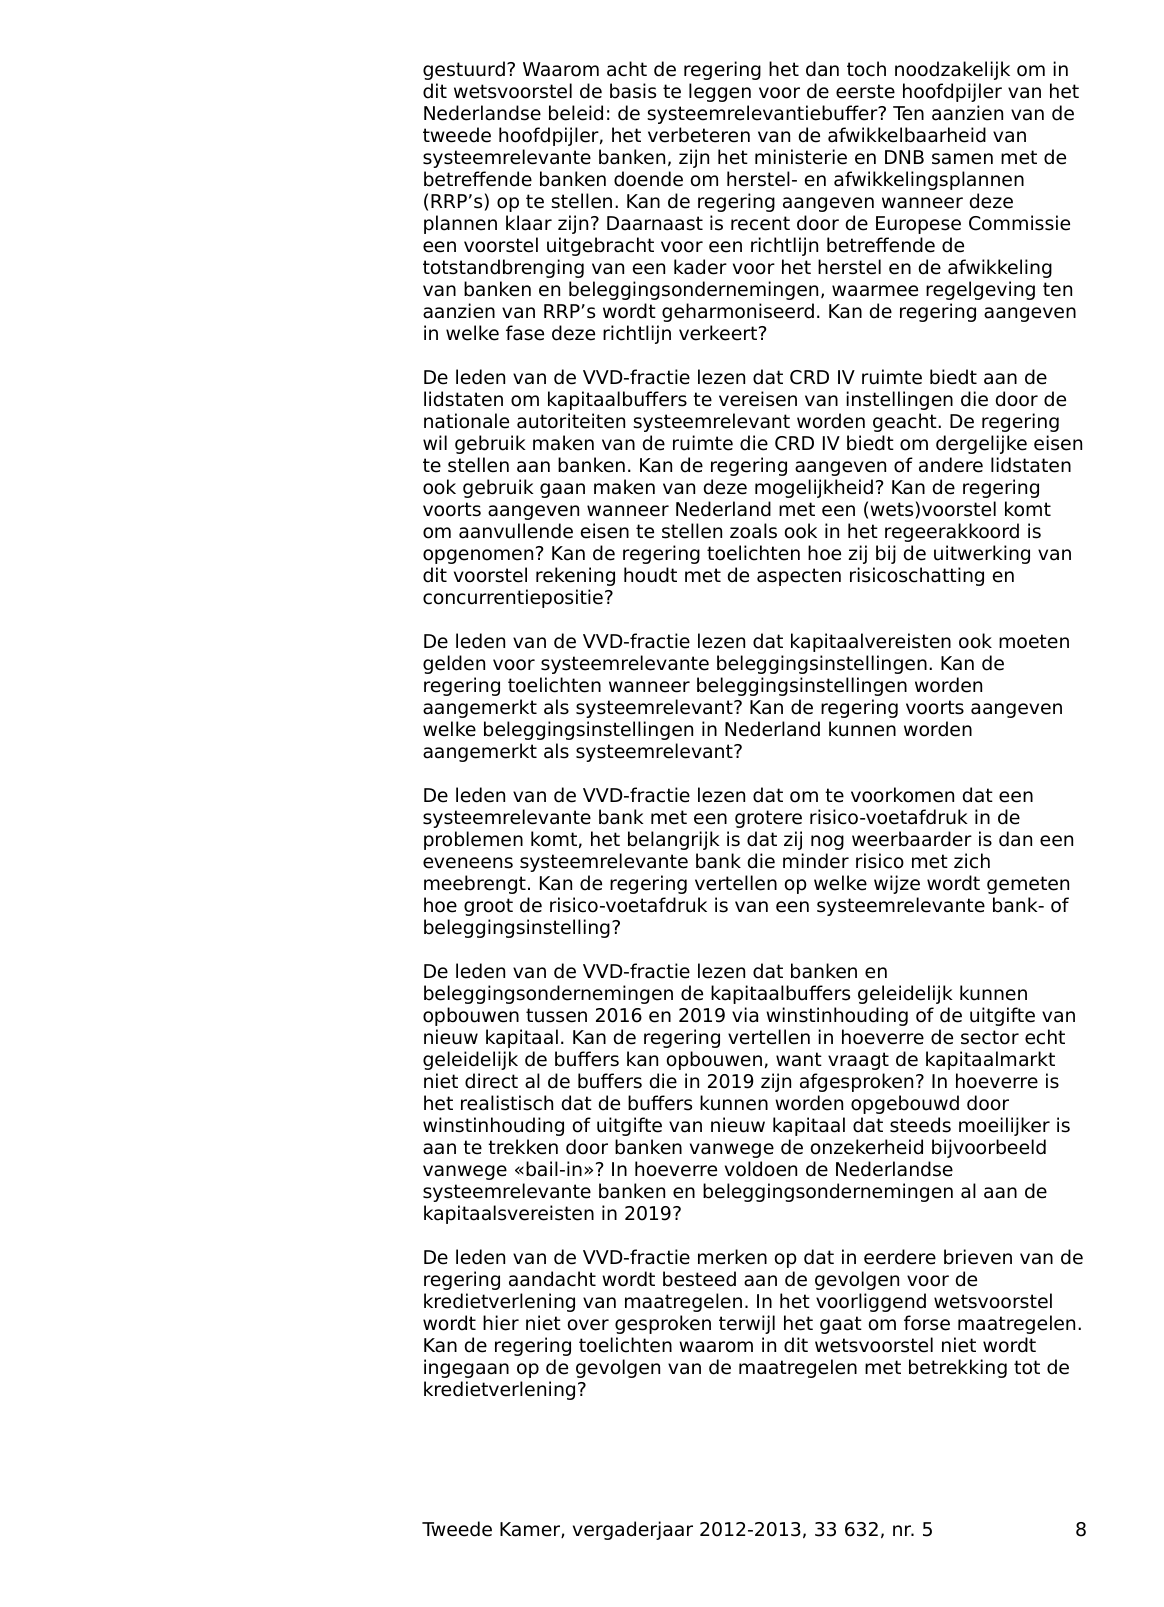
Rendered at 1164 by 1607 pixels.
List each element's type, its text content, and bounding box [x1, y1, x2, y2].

text De leden van de VVD-fractie lezen dat CRD IV ruimte biedt aan de lidstaten om kapitaalbuffers te vereisen van instellingen die door de nationale autoriteiten systeemrelevant worden geacht. De regering wil gebruik maken van de ruimte die CRD IV biedt om dergelijke eisen te stellen aan banken. Kan de regering aangeven of andere lidstaten ook gebruik gaan maken van deze mogelijkheid? Kan de regering voorts aangeven wanneer Nederland met een (wets)voorstel komt om aanvullende eisen te stellen zoals ook in het regeerakkoord is opgenomen? Kan de regering toelichten hoe zij bij de uitwerking van dit voorstel rekening houdt met de aspecten risicoschatting en concurrentiepositie? [422, 367, 1087, 609]
text gestuurd? Waarom acht de regering het dan toch noodzakelijk om in dit wetsvoorstel de basis te leggen voor de eerste hoofdpijler van het Nederlandse beleid: de systeemrelevantiebuffer? Ten aanzien van de tweede hoofdpijler, het verbeteren van de afwikkelbaarheid van systeemrelevante banken, zijn het ministerie en DNB samen met de betreffende banken doende om herstel- en afwikkelingsplannen (RRP’s) op te stellen. Kan de regering aangeven wanneer deze plannen klaar zijn? Daarnaast is recent door de Europese Commissie een voorstel uitgebracht voor een richtlijn betreffende de totstandbrenging van een kader voor het herstel en de afwikkeling van banken en beleggingsondernemingen, waarmee regelgeving ten aanzien van RRP’s wordt geharmoniseerd. Kan de regering aangeven in welke fase deze richtlijn verkeert? [422, 59, 1087, 345]
text De leden van de VVD-fractie lezen dat kapitaalvereisten ook moeten gelden voor systeemrelevante beleggingsinstellingen. Kan de regering toelichten wanneer beleggingsinstellingen worden aangemerkt als systeemrelevant? Kan de regering voorts aangeven welke beleggingsinstellingen in Nederland kunnen worden aangemerkt als systeemrelevant? [422, 631, 1087, 763]
text De leden van de VVD-fractie lezen dat om te voorkomen dat een systeemrelevante bank met een grotere risico-voetafdruk in de problemen komt, het belangrijk is dat zij nog weerbaarder is dan een eveneens systeemrelevante bank die minder risico met zich meebrengt. Kan de regering vertellen op welke wijze wordt gemeten hoe groot de risico-voetafdruk is van een systeemrelevante bank- of beleggingsinstelling? [422, 785, 1087, 939]
text De leden van de VVD-fractie lezen dat banken en beleggingsondernemingen de kapitaalbuffers geleidelijk kunnen opbouwen tussen 2016 en 2019 via winstinhouding of de uitgifte van nieuw kapitaal. Kan de regering vertellen in hoeverre de sector echt geleidelijk de buffers kan opbouwen, want vraagt de kapitaalmarkt niet direct al de buffers die in 2019 zijn afgesproken? In hoeverre is het realistisch dat de buffers kunnen worden opgebouwd door winstinhouding of uitgifte van nieuw kapitaal dat steeds moeilijker is aan te trekken door banken vanwege de onzekerheid bijvoorbeeld vanwege «bail-in»? In hoeverre voldoen de Nederlandse systeemrelevante banken en beleggingsondernemingen al aan de kapitaalsvereisten in 2019? [422, 961, 1087, 1225]
text De leden van de VVD-fractie merken op dat in eerdere brieven van de regering aandacht wordt besteed aan de gevolgen voor de kredietverlening van maatregelen. In het voorliggend wetsvoorstel wordt hier niet over gesproken terwijl het gaat om forse maatregelen. Kan de regering toelichten waarom in dit wetsvoorstel niet wordt ingegaan op de gevolgen van de maatregelen met betrekking tot de kredietverlening? [422, 1247, 1087, 1401]
